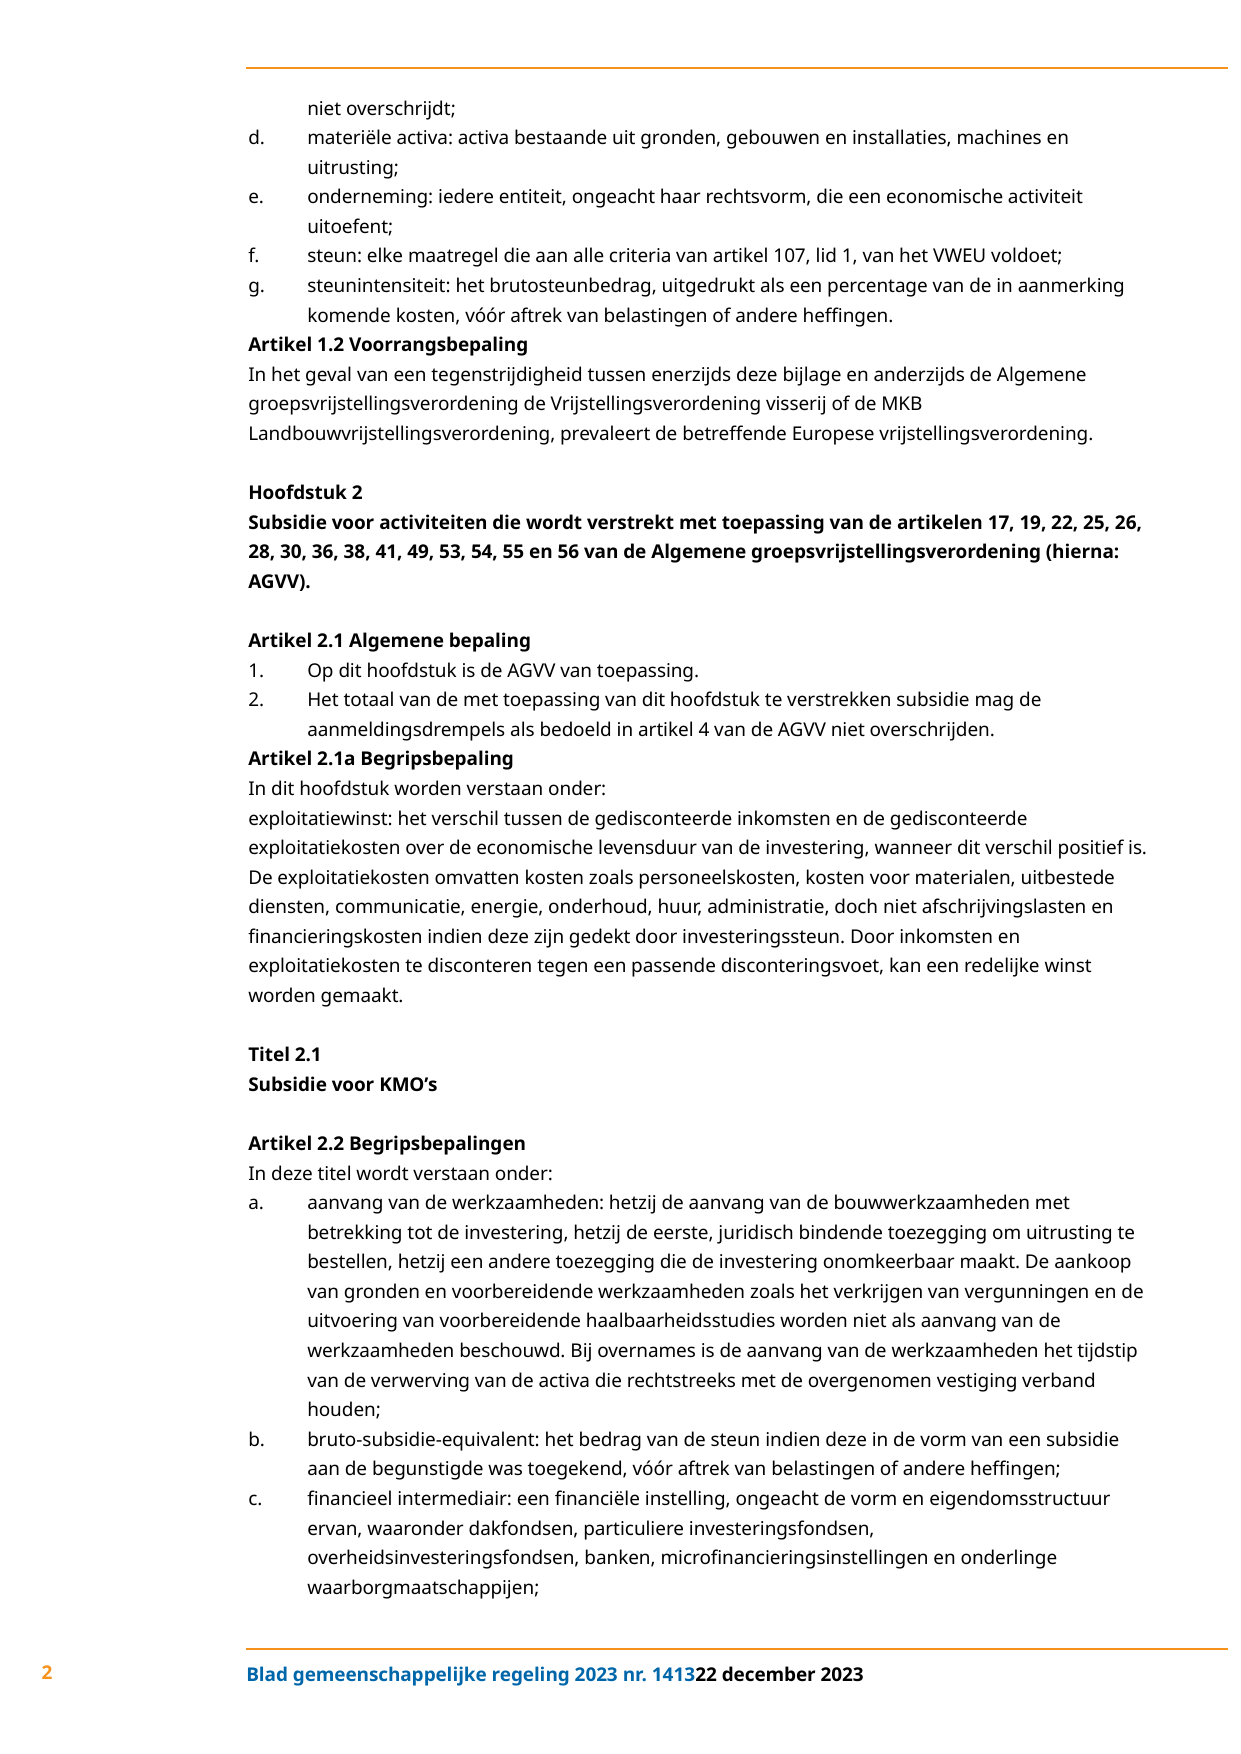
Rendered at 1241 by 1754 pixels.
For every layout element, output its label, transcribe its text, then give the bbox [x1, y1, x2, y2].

text Hoofdstuk 2 [248, 479, 1152, 505]
text Artikel 2.2 Begripsbepalingen [248, 1130, 1152, 1156]
text In deze titel wordt verstaan onder: [248, 1160, 1152, 1186]
picture [41, 47, 231, 172]
list Het totaal van de met toepassing van dit hoofdstuk te verstrekken subsidie mag de aanmeldingsdrempels als bedoeld in artikel 4 van de AGVV niet overschrijden. [248, 686, 1152, 742]
text Subsidie voor activiteiten die wordt verstrekt met toepassing van de artikelen 17, 19, 22, 25, 26, 28, 30, 36, 38, 41, 49, 53, 54, 55 en 56 van de Algemene groepsvrijstellingsverordening (hierna: AGVV). [248, 509, 1152, 594]
text exploitatiewinst: het verschil tussen de gedisconteerde inkomsten en de gedisconteerde exploitatiekosten over de economische levensduur van de investering, wanneer dit verschil positief is. De exploitatiekosten omvatten kosten zoals personeelskosten, kosten voor materialen, uitbestede diensten, communicatie, energie, onderhoud, huur, administratie, doch niet afschrijvingslasten en financieringskosten indien deze zijn gedekt door investeringssteun. Door inkomsten en exploitatiekosten te disconteren tegen een passende disconteringsvoet, kan een redelijke winst worden gemaakt. [248, 805, 1152, 1008]
list bruto-subsidie-equivalent: het bedrag van de steun indien deze in de vorm van een subsidie aan de begunstigde was toegekend, vóór aftrek van belastingen of andere heffingen; [248, 1426, 1152, 1481]
text Subsidie voor KMO’s [248, 1071, 1152, 1097]
list niet overschrijdt; [248, 95, 1152, 121]
text Artikel 1.2 Voorrangsbepaling [248, 331, 1152, 357]
text In dit hoofdstuk worden verstaan onder: [248, 775, 1152, 801]
text Artikel 2.1a Begripsbepaling [248, 746, 1152, 771]
list aanvang van de werkzaamheden: hetzij de aanvang van de bouwwerkzaamheden met betrekking tot de investering, hetzij de eerste, juridisch bindende toezegging om uitrusting te bestellen, hetzij een andere toezegging die de investering onomkeerbaar maakt. De aankoop van gronden en voorbereidende werkzaamheden zoals het verkrijgen van vergunningen en de uitvoering van voorbereidende haalbaarheidsstudies worden niet als aanvang van de werkzaamheden beschouwd. Bij overnames is de aanvang van de werkzaamheden het tijdstip van de verwerving van de activa die rechtstreeks met de overgenomen vestiging verband houden; [248, 1189, 1152, 1422]
list financieel intermediair: een financiële instelling, ongeacht de vorm en eigendomsstructuur ervan, waaronder dakfondsen, particuliere investeringsfondsen, overheidsinvesteringsfondsen, banken, microfinancieringsinstellingen en onderlinge waarborgmaatschappijen; [248, 1485, 1152, 1600]
list steunintensiteit: het brutosteunbedrag, uitgedrukt als een percentage van de in aanmerking komende kosten, vóór aftrek van belastingen of andere heffingen. [248, 272, 1152, 328]
text In het geval van een tegenstrijdigheid tussen enerzijds deze bijlage en anderzijds de Algemene groepsvrijstellingsverordening de Vrijstellingsverordening visserij of de MKB Landbouwvrijstellingsverordening, prevaleert de betreffende Europese vrijstellingsverordening. [248, 361, 1152, 446]
list steun: elke maatregel die aan alle criteria van artikel 107, lid 1, van het VWEU voldoet; [248, 243, 1152, 268]
list onderneming: iedere entiteit, ongeacht haar rechtsvorm, die een economische activiteit uitoefent; [248, 183, 1152, 239]
list Op dit hoofdstuk is de AGVV van toepassing. [248, 657, 1152, 683]
text Artikel 2.1 Algemene bepaling [248, 627, 1152, 653]
list materiële activa: activa bestaande uit gronden, gebouwen en installaties, machines en uitrusting; [248, 124, 1152, 180]
text Titel 2.1 [248, 1041, 1152, 1067]
